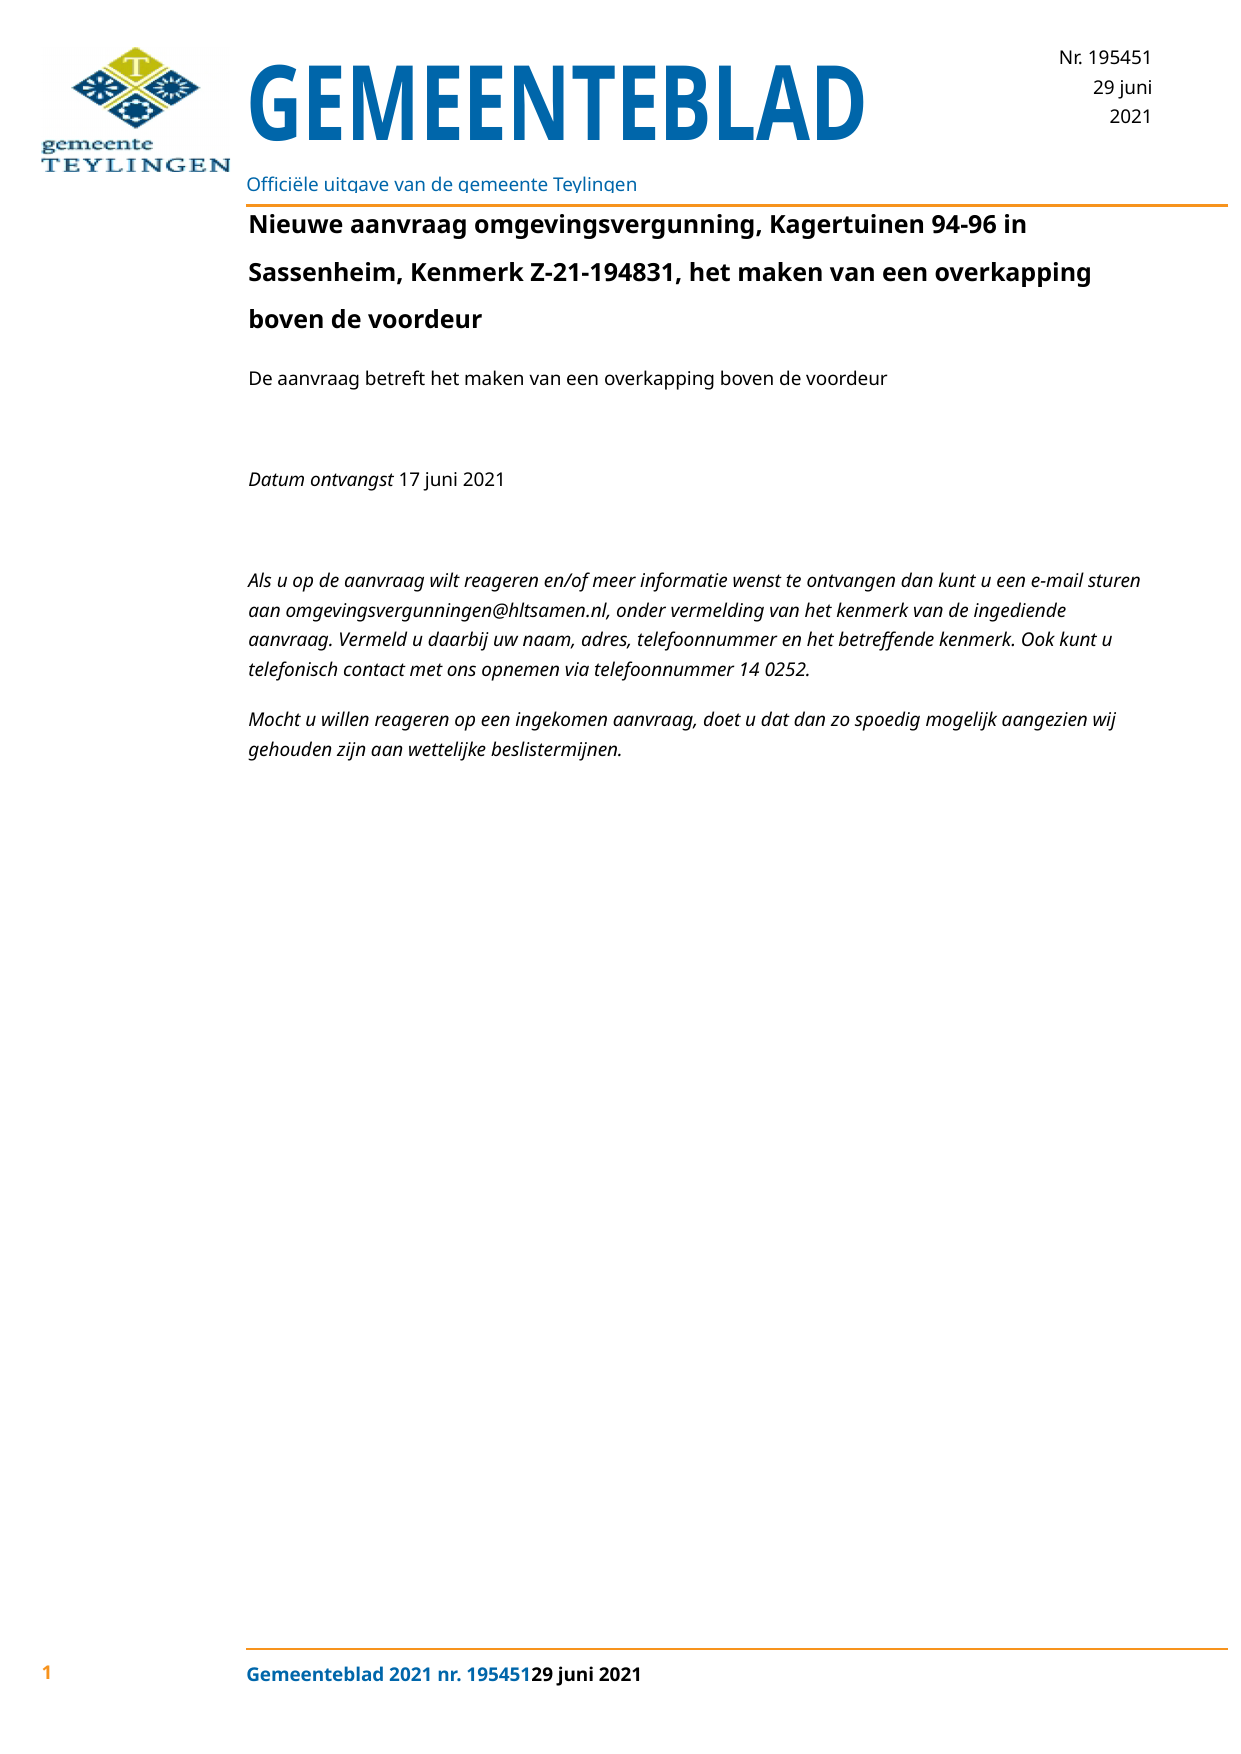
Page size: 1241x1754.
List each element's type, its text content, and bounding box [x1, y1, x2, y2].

picture [41, 47, 231, 172]
text Nieuwe aanvraag omgevingsvergunning, Kagertuinen 94-96 in Sassenheim, Kenmerk Z-21-194831, het maken van een overkapping boven de voordeur [248, 207, 1152, 336]
text De aanvraag betreft het maken van een overkapping boven de voordeur [248, 366, 1152, 391]
text Datum ontvangst 17 juni 2021 [248, 466, 1152, 492]
text Als u op de aanvraag wilt reageren en/of meer informatie wenst te ontvangen dan kunt u een e-mail sturen aan omgevingsvergunningen@hltsamen.nl, onder vermelding van het kenmerk van de ingediende aanvraag. Vermeld u daarbij uw naam, adres, telefoonnummer en het betreffende kenmerk. Ook kunt u telefonisch contact met ons opnemen via telefoonnummer 14 0252. [248, 567, 1152, 682]
text Mocht u willen reageren op een ingekomen aanvraag, doet u dat dan zo spoedig mogelijk aangezien wij gehouden zijn aan wettelijke beslistermijnen. [248, 706, 1152, 762]
